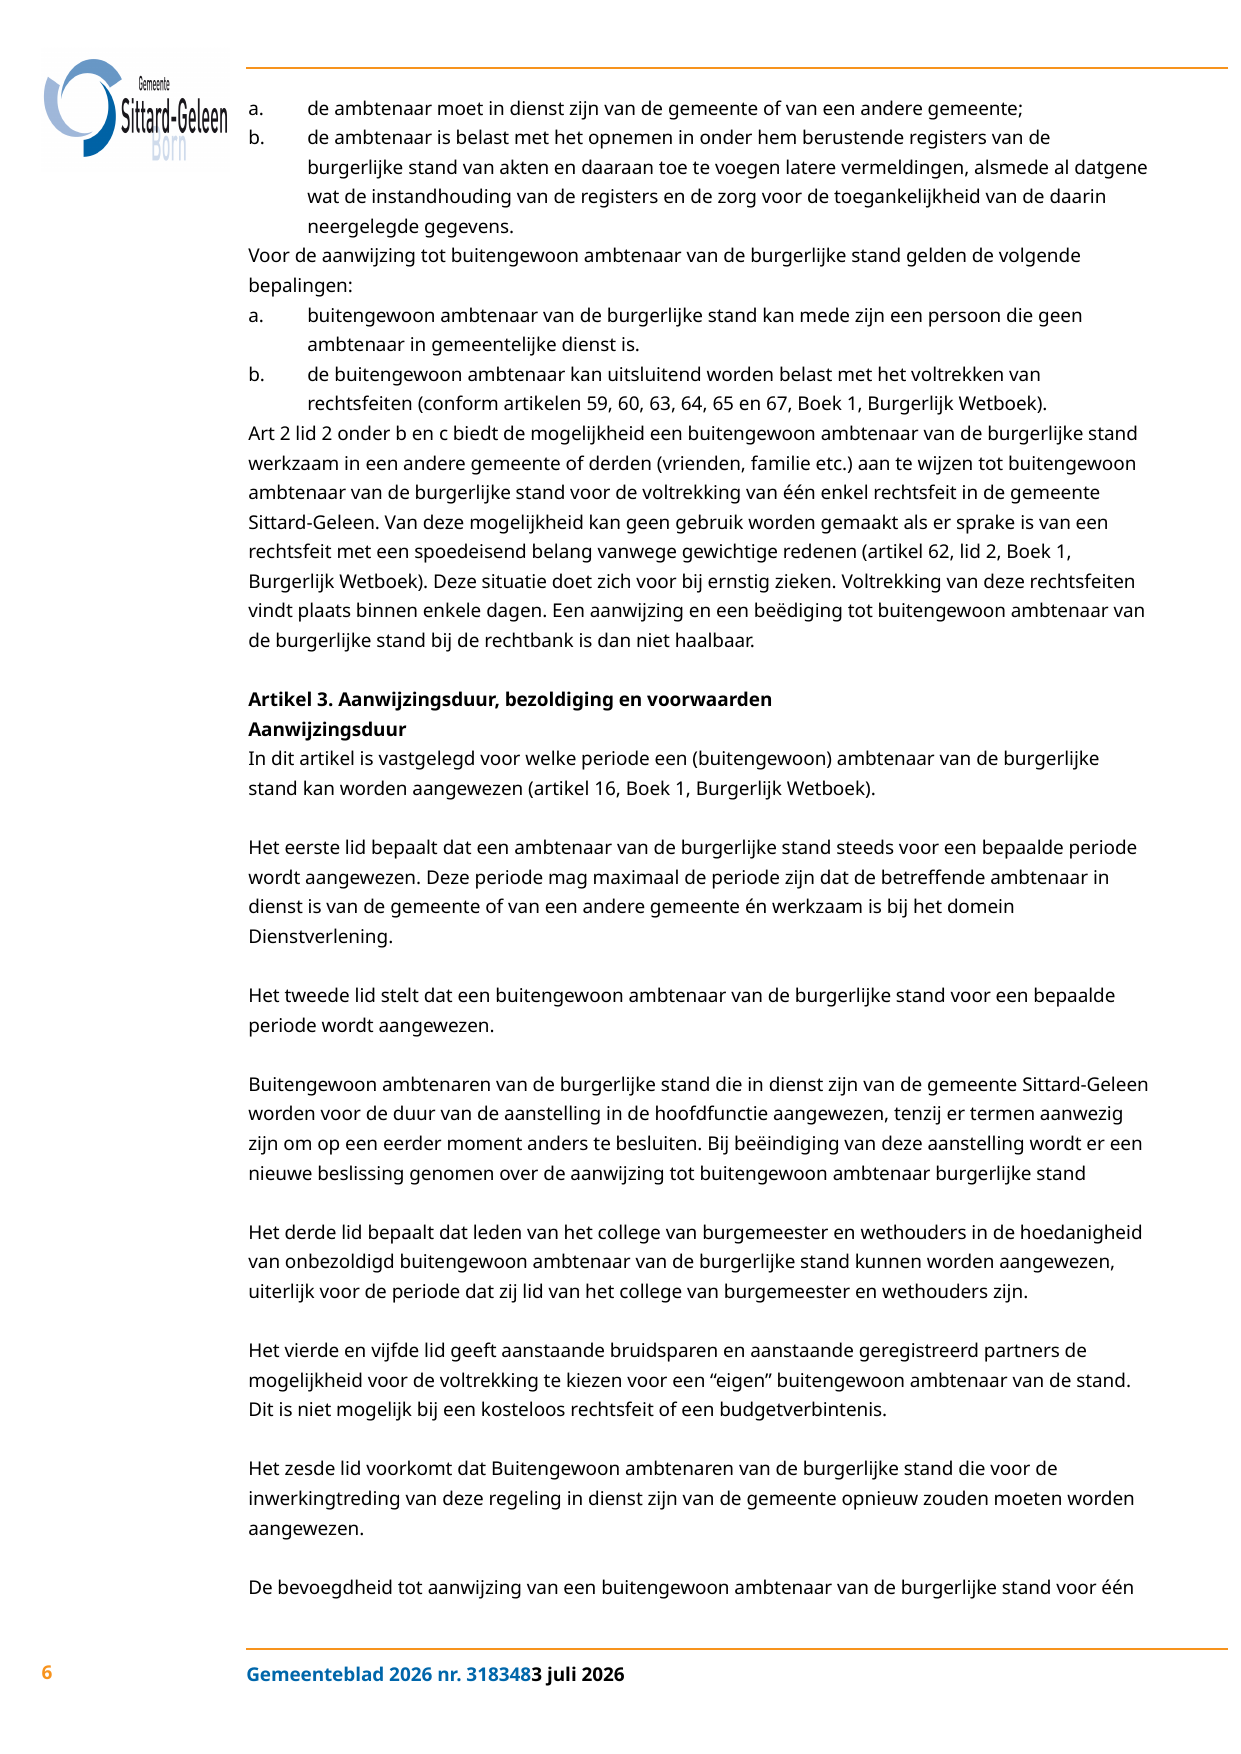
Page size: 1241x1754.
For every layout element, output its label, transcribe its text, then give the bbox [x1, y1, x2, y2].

text In dit artikel is vastgelegd voor welke periode een (buitengewoon) ambtenaar van de burgerlijke stand kan worden aangewezen (artikel 16, Boek 1, Burgerlijk Wetboek). [248, 746, 1152, 801]
text Het derde lid bepaalt dat leden van het college van burgemeester en wethouders in de hoedanigheid van onbezoldigd buitengewoon ambtenaar van de burgerlijke stand kunnen worden aangewezen, uiterlijk voor de periode dat zij lid van het college van burgemeester en wethouders zijn. [248, 1219, 1152, 1304]
text Art 2 lid 2 onder b en c biedt de mogelijkheid een buitengewoon ambtenaar van de burgerlijke stand werkzaam in een andere gemeente of derden (vrienden, familie etc.) aan te wijzen tot buitengewoon ambtenaar van de burgerlijke stand voor de voltrekking van één enkel rechtsfeit in de gemeente Sittard-Geleen. Van deze mogelijkheid kan geen gebruik worden gemaakt als er sprake is van een rechtsfeit met een spoedeisend belang vanwege gewichtige redenen (artikel 62, lid 2, Boek 1, Burgerlijk Wetboek). Deze situatie doet zich voor bij ernstig zieken. Voltrekking van deze rechtsfeiten vindt plaats binnen enkele dagen. Een aanwijzing en een beëdiging tot buitengewoon ambtenaar van de burgerlijke stand bij de rechtbank is dan niet haalbaar. [248, 420, 1152, 653]
text De bevoegdheid tot aanwijzing van een buitengewoon ambtenaar van de burgerlijke stand voor één [248, 1574, 1152, 1600]
text Het zesde lid voorkomt dat Buitengewoon ambtenaren van de burgerlijke stand die voor de inwerkingtreding van deze regeling in dienst zijn van de gemeente opnieuw zouden moeten worden aangewezen. [248, 1456, 1152, 1541]
text Buitengewoon ambtenaren van de burgerlijke stand die in dienst zijn van de gemeente Sittard-Geleen worden voor de duur van de aanstelling in de hoofdfunctie aangewezen, tenzij er termen aanwezig zijn om op een eerder moment anders te besluiten. Bij beëindiging van deze aanstelling wordt er een nieuwe beslissing genomen over de aanwijzing tot buitengewoon ambtenaar burgerlijke stand [248, 1071, 1152, 1186]
text Het vierde en vijfde lid geeft aanstaande bruidsparen en aanstaande geregistreerd partners de mogelijkheid voor de voltrekking te kiezen voor een “eigen” buitengewoon ambtenaar van de stand. Dit is niet mogelijk bij een kosteloos rechtsfeit of een budgetverbintenis. [248, 1337, 1152, 1422]
list de ambtenaar is belast met het opnemen in onder hem berustende registers van de burgerlijke stand van akten en daaraan toe te voegen latere vermeldingen, alsmede al datgene wat de instandhouding van de registers en de zorg voor de toegankelijkheid van de daarin neergelegde gegevens. [248, 124, 1152, 239]
text Het eerste lid bepaalt dat een ambtenaar van de burgerlijke stand steeds voor een bepaalde periode wordt aangewezen. Deze periode mag maximaal de periode zijn dat de betreffende ambtenaar in dienst is van de gemeente of van een andere gemeente én werkzaam is bij het domein Dienstverlening. [248, 834, 1152, 949]
text Voor de aanwijzing tot buitengewoon ambtenaar van de burgerlijke stand gelden de volgende bepalingen: [248, 243, 1152, 298]
list de buitengewoon ambtenaar kan uitsluitend worden belast met het voltrekken van rechtsfeiten (conform artikelen 59, 60, 63, 64, 65 en 67, Boek 1, Burgerlijk Wetboek). [248, 361, 1152, 416]
list de ambtenaar moet in dienst zijn van de gemeente of van een andere gemeente; [248, 95, 1152, 121]
text Het tweede lid stelt dat een buitengewoon ambtenaar van de burgerlijke stand voor een bepaalde periode wordt aangewezen. [248, 982, 1152, 1038]
text Artikel 3. Aanwijzingsduur, bezoldiging en voorwaarden [248, 686, 1152, 712]
text Aanwijzingsduur [248, 716, 1152, 742]
picture [41, 47, 231, 172]
list buitengewoon ambtenaar van de burgerlijke stand kan mede zijn een persoon die geen ambtenaar in gemeentelijke dienst is. [248, 302, 1152, 357]
